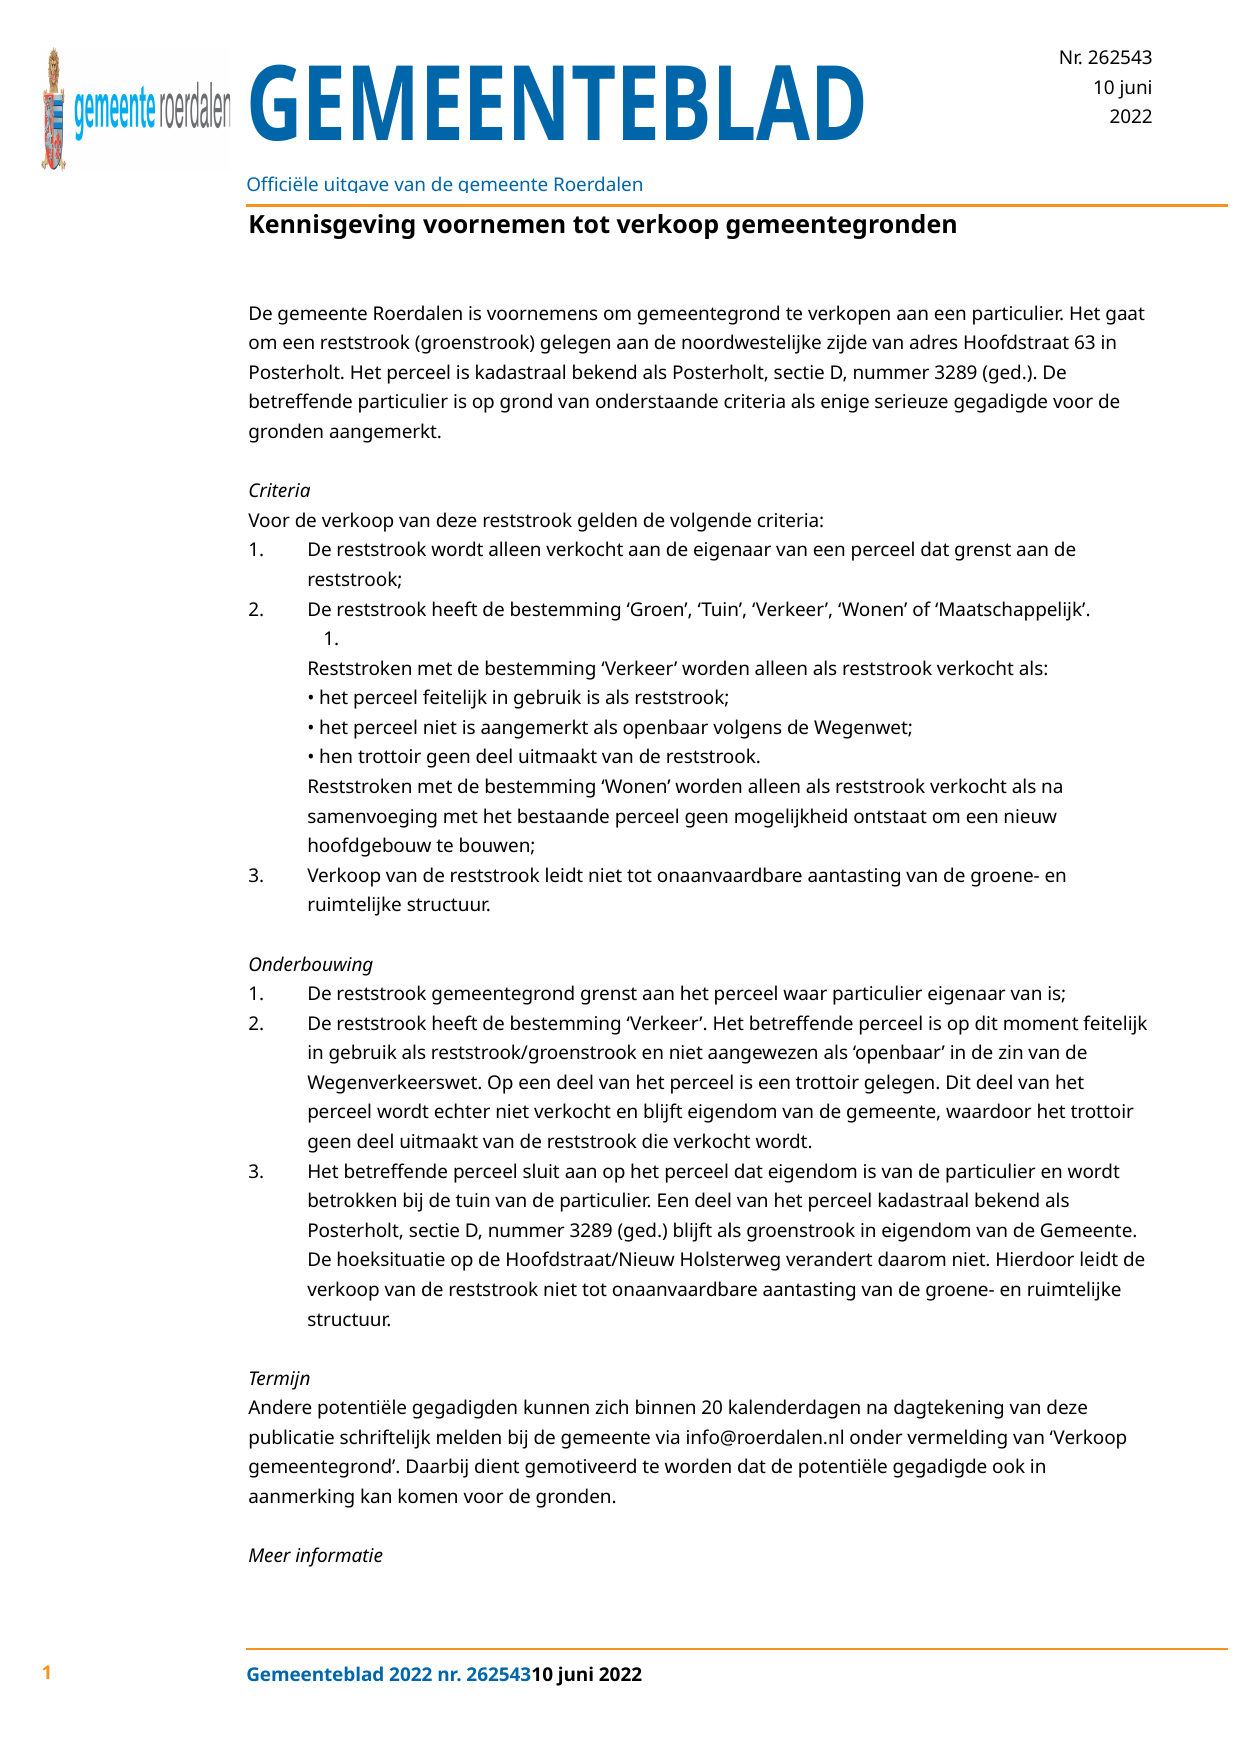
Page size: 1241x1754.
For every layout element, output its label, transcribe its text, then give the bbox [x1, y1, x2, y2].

list Verkoop van de reststrook leidt niet tot onaanvaardbare aantasting van de groene- en ruimtelijke structuur. [248, 862, 1152, 917]
list De reststrook heeft de bestemming ‘Groen’, ‘Tuin’, ‘Verkeer’, ‘Wonen’ of ‘Maatschappelijk’. [248, 596, 1152, 621]
list • hen trottoir geen deel uitmaakt van de reststrook. [248, 744, 1152, 769]
list De reststrook heeft de bestemming ‘Verkeer’. Het betreffende perceel is op dit moment feitelijk in gebruik als reststrook/groenstrook en niet aangewezen als ‘openbaar’ in de zin van de Wegenverkeerswet. Op een deel van het perceel is een trottoir gelegen. Dit deel van het perceel wordt echter niet verkocht en blijft eigendom van de gemeente, waardoor het trottoir geen deel uitmaakt van de reststrook die verkocht wordt. [248, 1010, 1152, 1154]
list Reststroken met de bestemming ‘Wonen’ worden alleen als reststrook verkocht als na samenvoeging met het bestaande perceel geen mogelijkheid ontstaat om een nieuw hoofdgebouw te bouwen; [248, 773, 1152, 858]
text De gemeente Roerdalen is voornemens om gemeentegrond te verkopen aan een particulier. Het gaat om een reststrook (groenstrook) gelegen aan de noordwestelijke zijde van adres Hoofdstraat 63 in Posterholt. Het perceel is kadastraal bekend als Posterholt, sectie D, nummer 3289 (ged.). De betreffende particulier is op grond van onderstaande criteria als enige serieuze gegadigde voor de gronden aangemerkt. [248, 300, 1152, 444]
picture [41, 47, 231, 172]
text Criteria [248, 477, 1152, 503]
text Meer informatie [248, 1542, 1152, 1568]
list • het perceel niet is aangemerkt als openbaar volgens de Wegenwet; [248, 714, 1152, 740]
text Andere potentiële gegadigden kunnen zich binnen 20 kalenderdagen na dagtekening van deze publicatie schriftelijk melden bij de gemeente via info@roerdalen.nl onder vermelding van ‘Verkoop gemeentegrond’. Daarbij dient gemotiveerd te worden dat de potentiële gegadigde ook in aanmerking kan komen voor de gronden. [248, 1394, 1152, 1509]
text Voor de verkoop van deze reststrook gelden de volgende criteria: [248, 507, 1152, 533]
list • het perceel feitelijk in gebruik is als reststrook; [248, 684, 1152, 710]
list De reststrook gemeentegrond grenst aan het perceel waar particulier eigenaar van is; [248, 980, 1152, 1006]
text Termijn [248, 1365, 1152, 1391]
text Kennisgeving voornemen tot verkoop gemeentegronden [248, 207, 1152, 241]
text Onderbouwing [248, 951, 1152, 976]
list Het betreffende perceel sluit aan op het perceel dat eigendom is van de particulier en wordt betrokken bij de tuin van de particulier. Een deel van het perceel kadastraal bekend als Posterholt, sectie D, nummer 3289 (ged.) blijft als groenstrook in eigendom van de Gemeente. De hoeksituatie op de Hoofdstraat/Nieuw Holsterweg verandert daarom niet. Hierdoor leidt de verkoop van de reststrook niet tot onaanvaardbare aantasting van de groene- en ruimtelijke structuur. [248, 1158, 1152, 1331]
list Reststroken met de bestemming ‘Verkeer’ worden alleen als reststrook verkocht als: [248, 655, 1152, 681]
list De reststrook wordt alleen verkocht aan de eigenaar van een perceel dat grenst aan de reststrook; [248, 537, 1152, 592]
